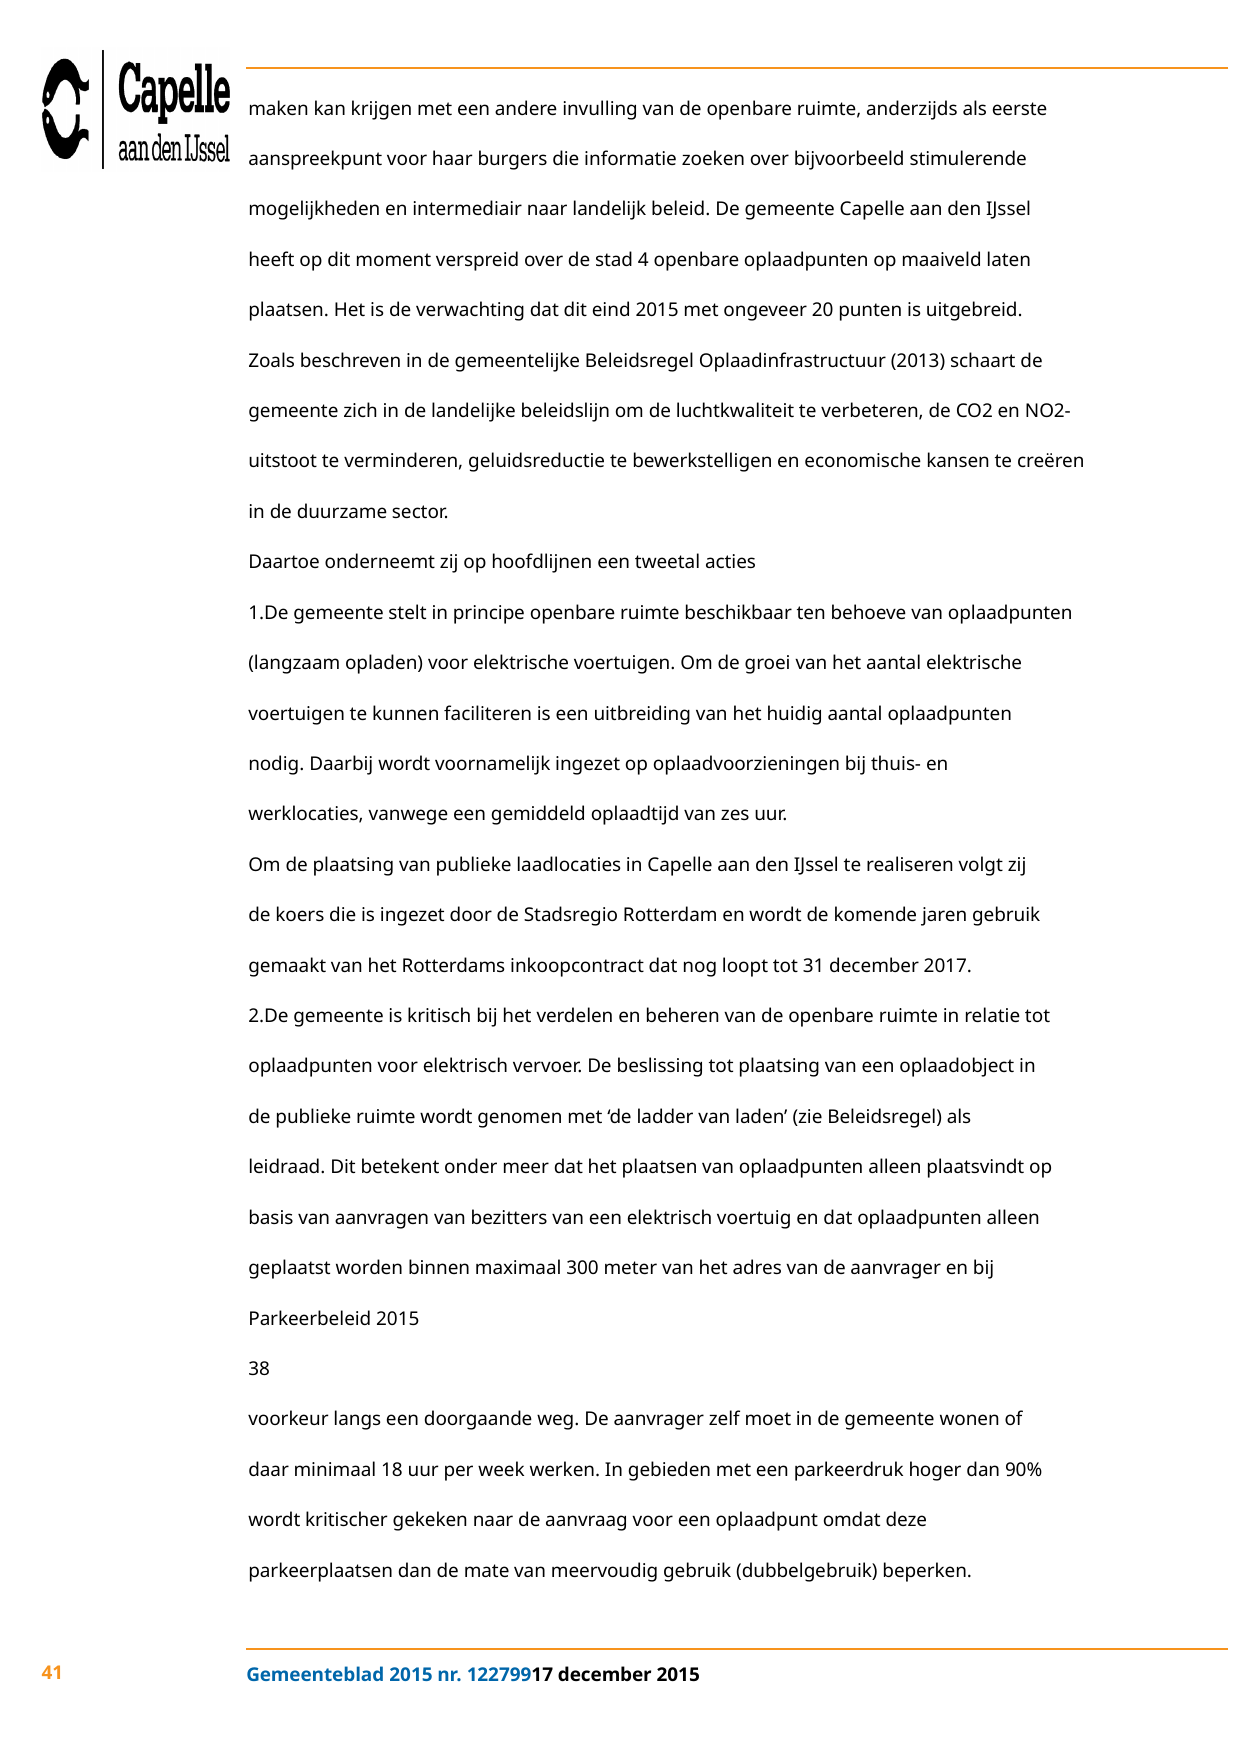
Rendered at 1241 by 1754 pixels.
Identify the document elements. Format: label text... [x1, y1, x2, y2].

text leidraad. Dit betekent onder meer dat het plaatsen van oplaadpunten alleen plaatsvindt op [248, 1153, 1152, 1179]
text in de duurzame sector. [248, 498, 1152, 524]
text mogelijkheden en intermediair naar landelijk beleid. De gemeente Capelle aan den IJssel [248, 196, 1152, 221]
text basis van aanvragen van bezitters van een elektrisch voertuig en dat oplaadpunten alleen [248, 1204, 1152, 1230]
text nodig. Daarbij wordt voornamelijk ingezet op oplaadvoorzieningen bij thuis- en [248, 750, 1152, 776]
text Om de plaatsing van publieke laadlocaties in Capelle aan den IJssel te realiseren volgt zij [248, 851, 1152, 877]
picture [41, 47, 231, 172]
text oplaadpunten voor elektrisch vervoer. De beslissing tot plaatsing van een oplaadobject in [248, 1053, 1152, 1078]
text (langzaam opladen) voor elektrische voertuigen. Om de groei van het aantal elektrische [248, 649, 1152, 675]
text plaatsen. Het is de verwachting dat dit eind 2015 met ongeveer 20 punten is uitgebreid. [248, 296, 1152, 322]
text voertuigen te kunnen faciliteren is een uitbreiding van het huidig aantal oplaadpunten [248, 700, 1152, 726]
text Daartoe onderneemt zij op hoofdlijnen een tweetal acties [248, 548, 1152, 574]
text aanspreekpunt voor haar burgers die informatie zoeken over bijvoorbeeld stimulerende [248, 145, 1152, 171]
text parkeerplaatsen dan de mate van meervoudig gebruik (dubbelgebruik) beperken. [248, 1557, 1152, 1583]
text 38 [248, 1355, 1152, 1381]
text geplaatst worden binnen maximaal 300 meter van het adres van de aanvrager en bij [248, 1254, 1152, 1280]
text werklocaties, vanwege een gemiddeld oplaadtijd van zes uur. [248, 801, 1152, 826]
text de publieke ruimte wordt genomen met ‘de ladder van laden’ (zie Beleidsregel) als [248, 1103, 1152, 1129]
text wordt kritischer gekeken naar de aanvraag voor een oplaadpunt omdat deze [248, 1506, 1152, 1532]
text Parkeerbeleid 2015 [248, 1305, 1152, 1331]
text gemeente zich in de landelijke beleidslijn om de luchtkwaliteit te verbeteren, de CO2 en NO2- [248, 397, 1152, 423]
text daar minimaal 18 uur per week werken. In gebieden met een parkeerdruk hoger dan 90% [248, 1456, 1152, 1482]
text Zoals beschreven in de gemeentelijke Beleidsregel Oplaadinfrastructuur (2013) schaart de [248, 347, 1152, 373]
text de koers die is ingezet door de Stadsregio Rotterdam en wordt de komende jaren gebruik [248, 901, 1152, 927]
text uitstoot te verminderen, geluidsreductie te bewerkstelligen en economische kansen te creëren [248, 448, 1152, 473]
text 2.De gemeente is kritisch bij het verdelen en beheren van de openbare ruimte in relatie tot [248, 1002, 1152, 1028]
text gemaakt van het Rotterdams inkoopcontract dat nog loopt tot 31 december 2017. [248, 952, 1152, 978]
text maken kan krijgen met een andere invulling van de openbare ruimte, anderzijds als eerste [248, 95, 1152, 121]
text voorkeur langs een doorgaande weg. De aanvrager zelf moet in de gemeente wonen of [248, 1406, 1152, 1431]
text 1.De gemeente stelt in principe openbare ruimte beschikbaar ten behoeve van oplaadpunten [248, 599, 1152, 625]
text heeft op dit moment verspreid over de stad 4 openbare oplaadpunten op maaiveld laten [248, 246, 1152, 272]
